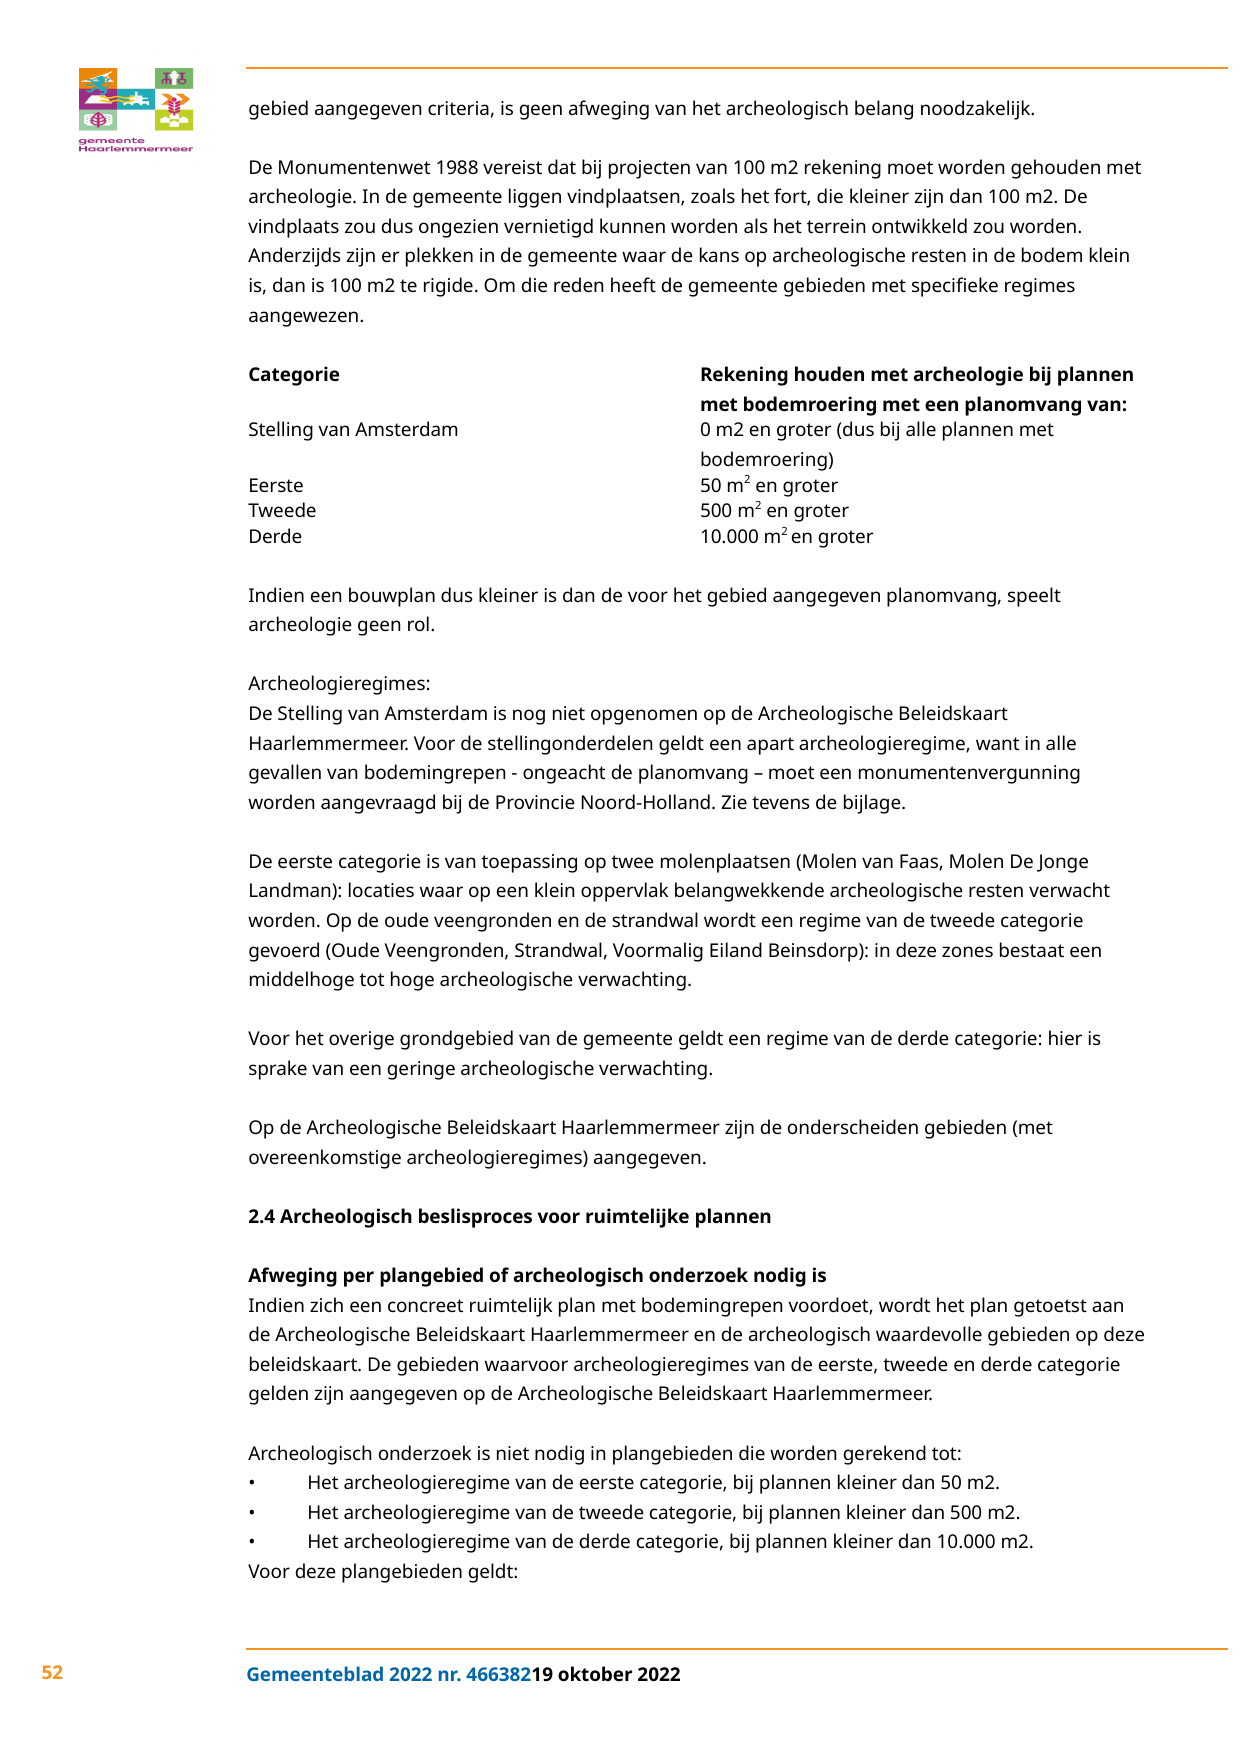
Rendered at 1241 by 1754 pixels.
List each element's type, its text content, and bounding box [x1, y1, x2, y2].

table_cell 50 m2 en groter [700, 472, 1152, 497]
list Het archeologieregime van de derde categorie, bij plannen kleiner dan 10.000 m2. [248, 1528, 1152, 1554]
text De eerste categorie is van toepassing op twee molenplaatsen (Molen van Faas, Molen De Jonge Landman): locaties waar op een klein oppervlak belangwekkende archeologische resten verwacht worden. Op de oude veengronden en de strandwal wordt een regime van de tweede categorie gevoerd (Oude Veengronden, Strandwal, Voormalig Eiland Beinsdorp): in deze zones bestaat een middelhoge tot hoge archeologische verwachting. [248, 848, 1152, 992]
table_cell Derde [248, 523, 700, 549]
text gebied aangegeven criteria, is geen afweging van het archeologisch belang noodzakelijk. [248, 95, 1152, 121]
table_cell 500 m2 en groter [700, 498, 1152, 523]
text Indien zich een concreet ruimtelijk plan met bodemingrepen voordoet, wordt het plan getoetst aan de Archeologische Beleidskaart Haarlemmermeer en de archeologisch waardevolle gebieden op deze beleidskaart. De gebieden waarvoor archeologieregimes van de eerste, tweede en derde categorie gelden zijn aangegeven op de Archeologische Beleidskaart Haarlemmermeer. [248, 1292, 1152, 1406]
picture [41, 47, 231, 172]
table_cell Stelling van Amsterdam [248, 416, 700, 472]
table_header Rekening houden met archeologie bij plannen met bodemroering met een planomvang van: [700, 361, 1152, 416]
table_cell 0 m2 en groter (dus bij alle plannen met bodemroering) [700, 416, 1152, 472]
text Voor deze plangebieden geldt: [248, 1558, 1152, 1584]
text Indien een bouwplan dus kleiner is dan de voor het gebied aangegeven planomvang, speelt archeologie geen rol. [248, 582, 1152, 637]
text De Monumentenwet 1988 vereist dat bij projecten van 100 m2 rekening moet worden gehouden met archeologie. In de gemeente liggen vindplaatsen, zoals het fort, die kleiner zijn dan 100 m2. De vindplaats zou dus ongezien vernietigd kunnen worden als het terrein ontwikkeld zou worden. Anderzijds zijn er plekken in de gemeente waar de kans op archeologische resten in de bodem klein is, dan is 100 m2 te rigide. Om die reden heeft de gemeente gebieden met specifieke regimes aangewezen. [248, 154, 1152, 328]
list Het archeologieregime van de tweede categorie, bij plannen kleiner dan 500 m2. [248, 1499, 1152, 1524]
text Archeologisch onderzoek is niet nodig in plangebieden die worden gerekend tot: [248, 1440, 1152, 1465]
text De Stelling van Amsterdam is nog niet opgenomen op de Archeologische Beleidskaart Haarlemmermeer. Voor de stellingonderdelen geldt een apart archeologieregime, want in alle gevallen van bodemingrepen - ongeacht de planomvang – moet een monumentenvergunning worden aangevraagd bij de Provincie Noord-Holland. Zie tevens de bijlage. [248, 700, 1152, 814]
text Afweging per plangebied of archeologisch onderzoek nodig is [248, 1262, 1152, 1288]
text 2.4 Archeologisch beslisproces voor ruimtelijke plannen [248, 1203, 1152, 1229]
text Archeologieregimes: [248, 671, 1152, 696]
text Voor het overige grondgebied van de gemeente geldt een regime van de derde categorie: hier is sprake van een geringe archeologische verwachting. [248, 1026, 1152, 1081]
list Het archeologieregime van de eerste categorie, bij plannen kleiner dan 50 m2. [248, 1469, 1152, 1495]
text Op de Archeologische Beleidskaart Haarlemmermeer zijn de onderscheiden gebieden (met overeenkomstige archeologieregimes) aangegeven. [248, 1114, 1152, 1169]
table_cell 10.000 m2 en groter [700, 523, 1152, 549]
table_cell Tweede [248, 498, 700, 523]
table_header Categorie [248, 361, 700, 416]
table_cell Eerste [248, 472, 700, 497]
